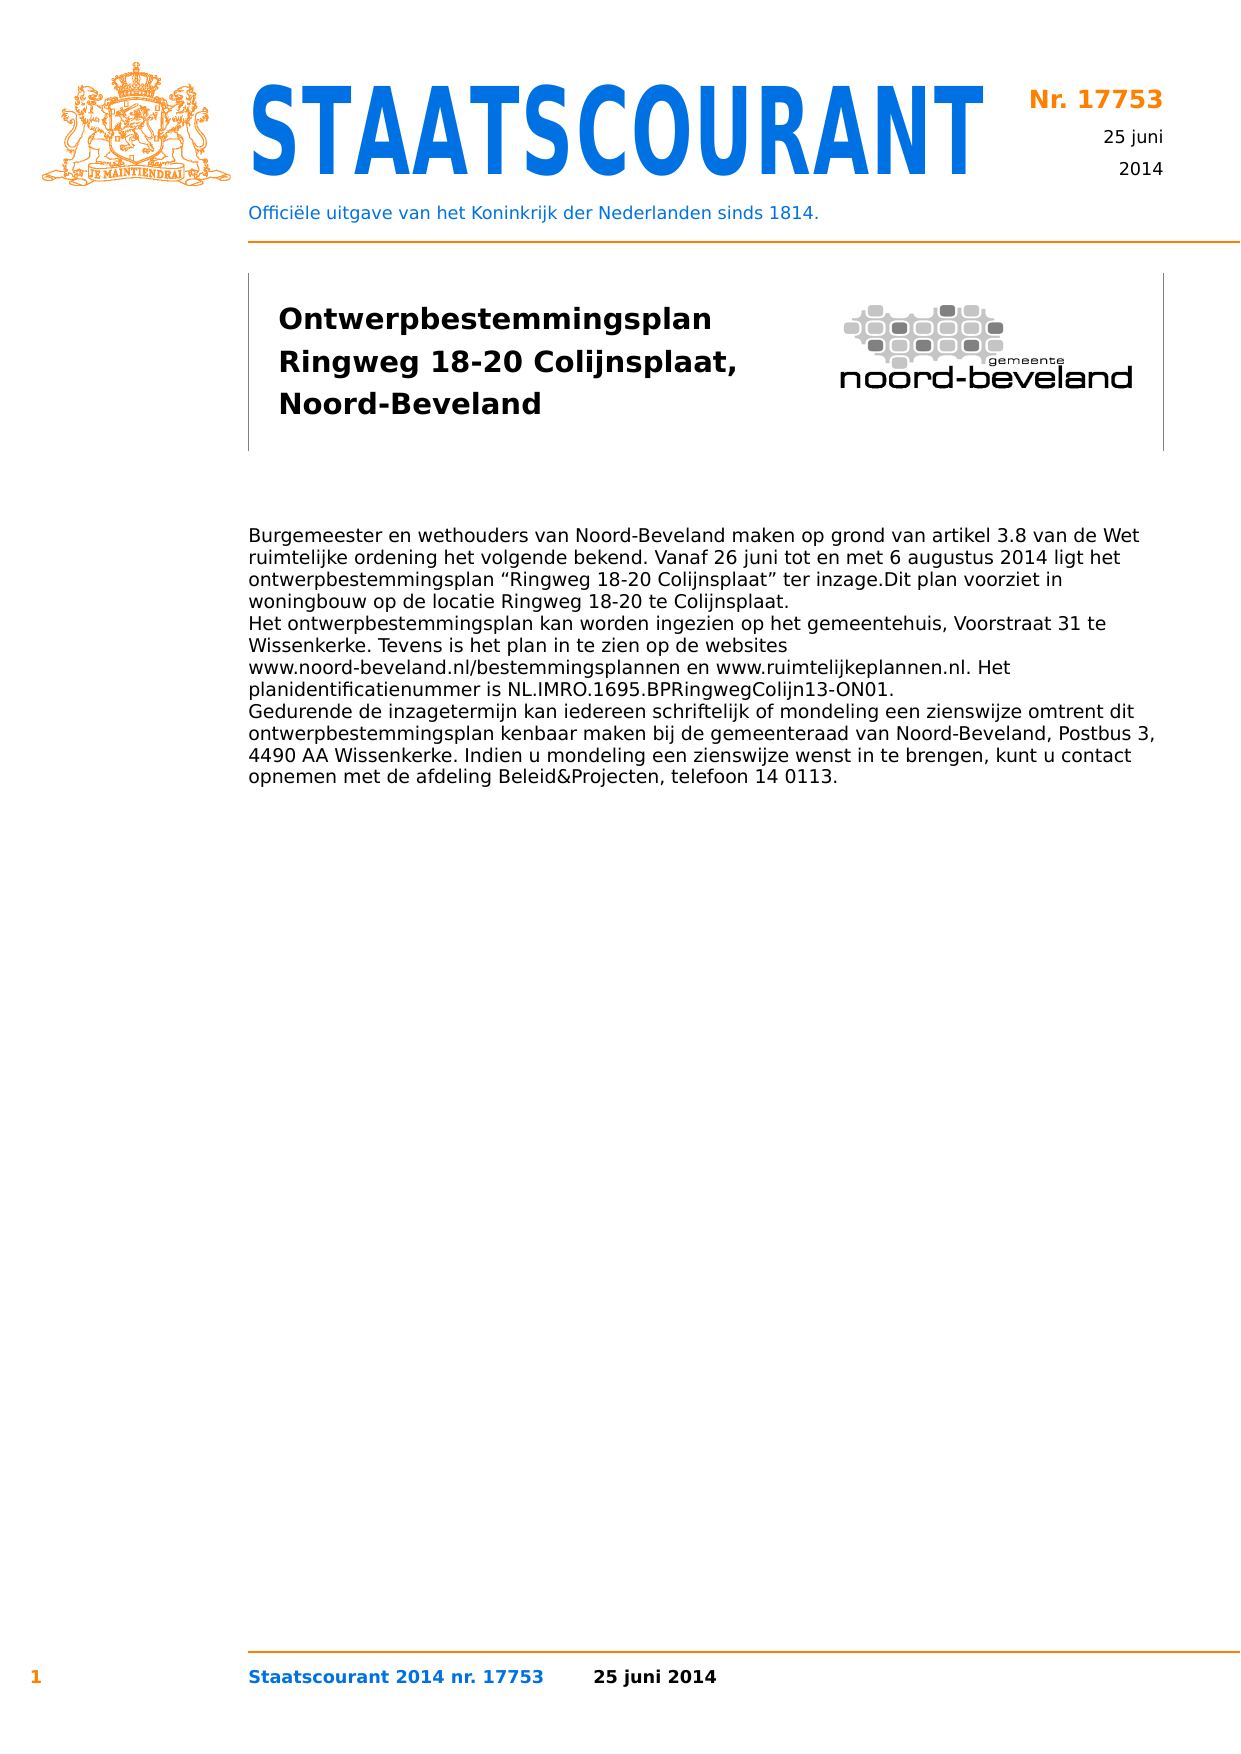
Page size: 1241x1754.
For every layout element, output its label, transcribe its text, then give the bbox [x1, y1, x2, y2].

table_cell 25 juni [998, 121, 1240, 153]
text Gedurende de inzagetermijn kan iedereen schriftelijk of mondeling een zienswijze omtrent dit ontwerpbestemmingsplan kenbaar maken bij de gemeenteraad van Noord-Beveland, Postbus 3, 4490 AA Wissenkerke. Indien u mondeling een zienswijze wenst in te brengen, kunt u contact opnemen met de afdeling Beleid&Projecten, telefoon 14 0113. [248, 701, 1163, 788]
text Burgemeester en wethouders van Noord-Beveland maken op grond van artikel 3.8 van de Wet ruimtelijke ordening het volgende bekend. Vanaf 26 juni tot en met 6 augustus 2014 ligt het ontwerpbestemmingsplan “Ringweg 18-20 Colijnsplaat” ter inzage.Dit plan voorziet in woningbouw op de locatie Ringweg 18-20 te Colijnsplaat. [248, 525, 1163, 613]
text Het ontwerpbestemmingsplan kan worden ingezien op het gemeentehuis, Voorstraat 31 te Wissenkerke. Tevens is het plan in te zien op de websites www.noord-beveland.nl/bestemmingsplannen en www.ruimtelijkeplannen.nl. Het planidentificatienummer is NL.IMRO.1695.BPRingwegColijn13-ON01. [248, 613, 1163, 701]
picture [838, 302, 1134, 391]
table_header [25, 62, 248, 241]
subtitle Ontwerpbestemmingsplan Ringweg 18-20 Colijnsplaat, Noord-Beveland [249, 273, 1163, 451]
table_header STAATSCOURANT [248, 62, 998, 203]
picture [41, 62, 231, 186]
table_cell Officiële uitgave van het Koninkrijk der Nederlanden sinds 1814. [248, 203, 1240, 241]
table_header Nr. 17753 [998, 62, 1240, 121]
table_cell 2014 [998, 153, 1240, 203]
